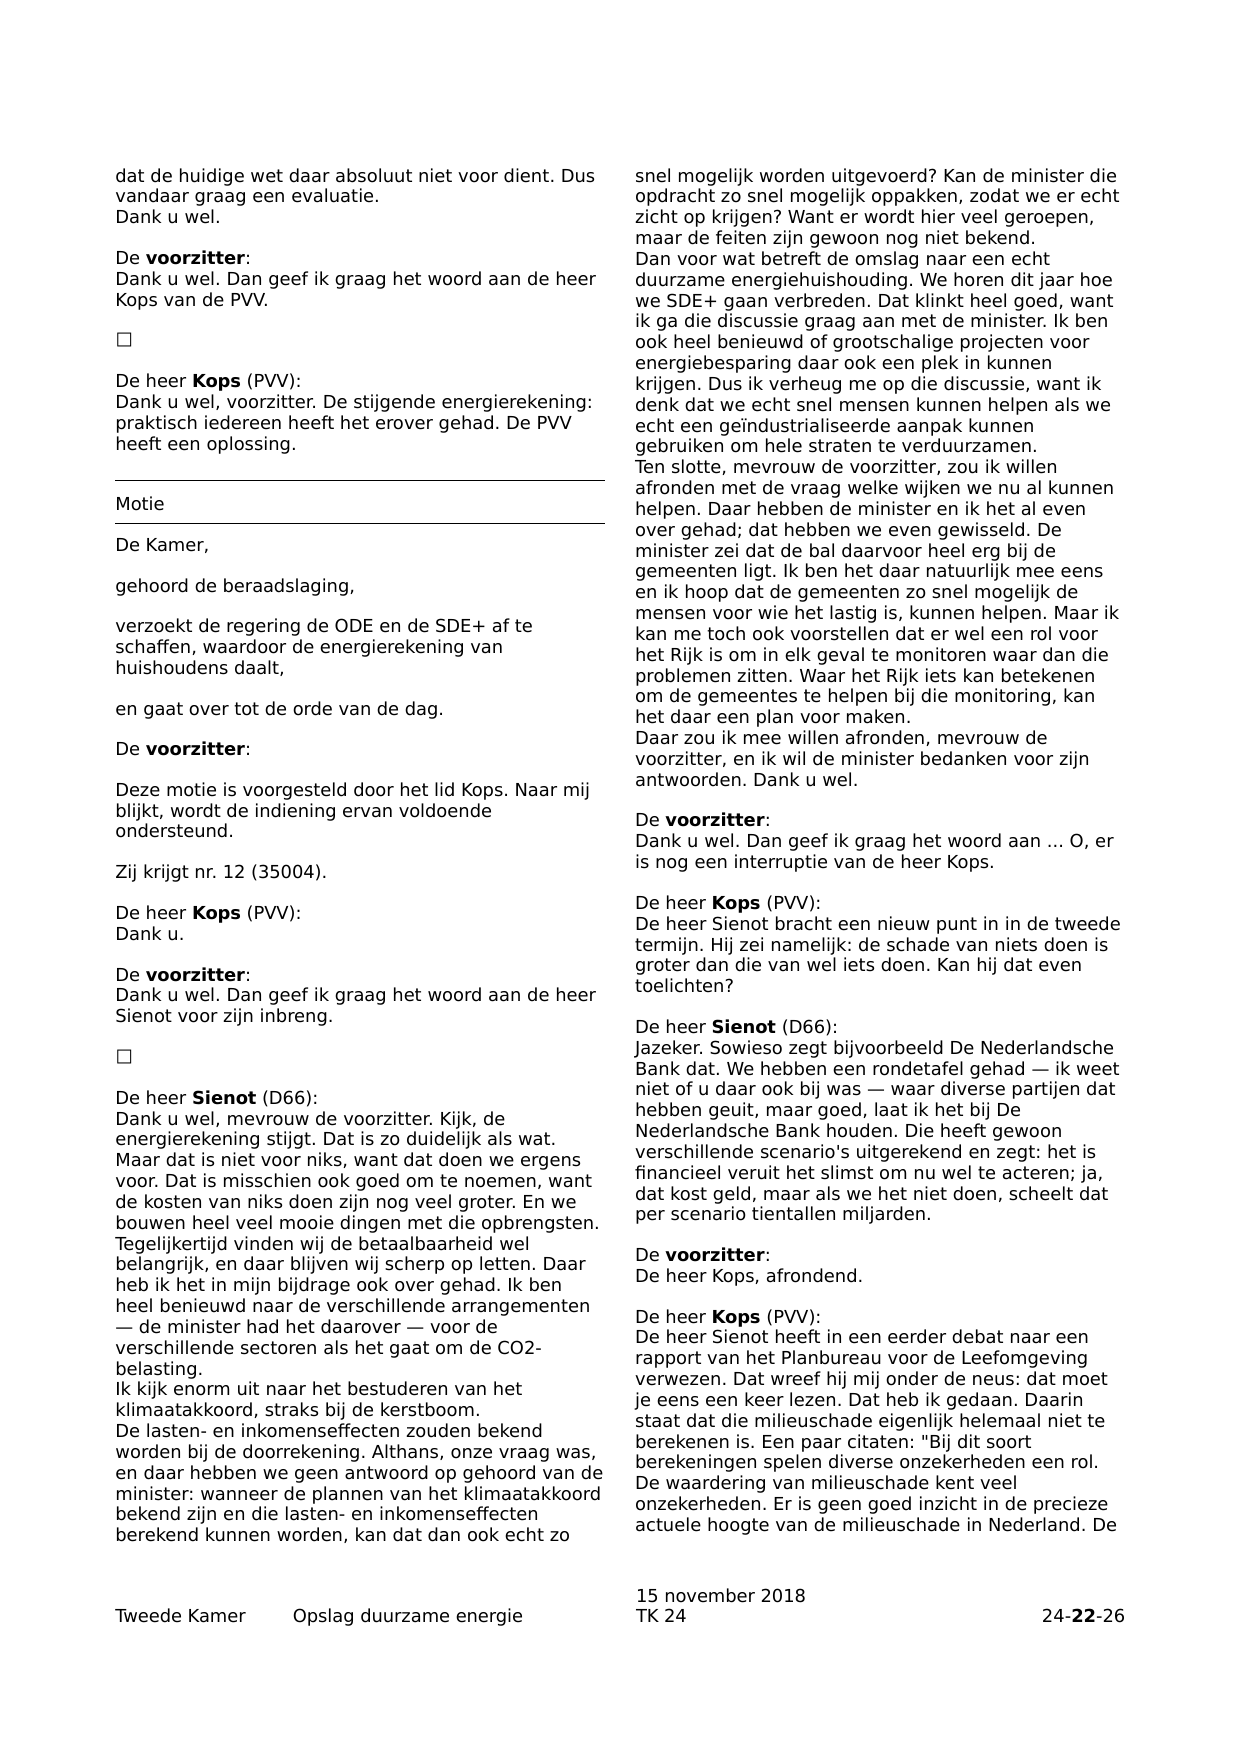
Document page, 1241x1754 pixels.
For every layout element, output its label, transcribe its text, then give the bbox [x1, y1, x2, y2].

text De heer Kops (PVV): [635, 1307, 1125, 1327]
text De heer Sienot bracht een nieuw punt in in de tweede termijn. Hij zei namelijk: de schade van niets doen is groter dan die van wel iets doen. Kan hij dat even toelichten? [635, 913, 1125, 997]
text Dank u wel. Dan geef ik graag het woord aan ... O, er is nog een interruptie van de heer Kops. [635, 831, 1125, 873]
text De heer Sienot heeft in een eerder debat naar een rapport van het Planbureau voor de Leefomgeving verwezen. Dat wreef hij mij onder de neus: dat moet je eens een keer lezen. Dat heb ik gedaan. Daarin staat dat die milieuschade eigenlijk helemaal niet te berekenen is. Een paar citaten: "Bij dit soort berekeningen spelen diverse onzekerheden een rol. De waardering van milieuschade kent veel onzekerheden. Er is geen goed inzicht in de precieze actuele hoogte van de milieuschade in Nederland. De [635, 1327, 1125, 1536]
text Dank u wel, voorzitter. De stijgende energierekening: praktisch iedereen heeft het erover gehad. De PVV heeft een oplossing. [115, 392, 605, 454]
text ⬜ [115, 330, 605, 351]
text Ten slotte, mevrouw de voorzitter, zou ik willen afronden met de vraag welke wijken we nu al kunnen helpen. Daar hebben de minister en ik het al even over gehad; dat hebben we even gewisseld. De minister zei dat de bal daarvoor heel erg bij de gemeenten ligt. Ik ben het daar natuurlijk mee eens en ik hoop dat de gemeenten zo snel mogelijk de mensen voor wie het lastig is, kunnen helpen. Maar ik kan me toch ook voorstellen dat er wel een rol voor het Rijk is om in elk geval te monitoren waar dan die problemen zitten. Waar het Rijk iets kan betekenen om de gemeentes te helpen bij die monitoring, kan het daar een plan voor maken. [635, 457, 1125, 728]
text De voorzitter: [635, 810, 1125, 831]
text De heer Kops (PVV): [115, 903, 605, 923]
text De heer Kops (PVV): [115, 371, 605, 392]
text Dan voor wat betreft de omslag naar een echt duurzame energiehuishouding. We horen dit jaar hoe we SDE+ gaan verbreden. Dat klinkt heel goed, want ik ga die discussie graag aan met de minister. Ik ben ook heel benieuwd of grootschalige projecten voor energiebesparing daar ook een plek in kunnen krijgen. Dus ik verheug me op die discussie, want ik denk dat we echt snel mensen kunnen helpen als we echt een geïndustrialiseerde aanpak kunnen gebruiken om hele straten te verduurzamen. [635, 249, 1125, 457]
text De voorzitter: [635, 1245, 1125, 1266]
text Dank u. [115, 923, 605, 944]
text De voorzitter: [115, 739, 605, 760]
text Deze motie is voorgesteld door het lid Kops. Naar mij blijkt, wordt de indiening ervan voldoende ondersteund. [115, 780, 605, 842]
text De heer Sienot (D66): [115, 1087, 605, 1108]
text ⬜ [115, 1047, 605, 1067]
text De heer Kops, afrondend. [635, 1266, 1125, 1287]
text Dank u wel. Dan geef ik graag het woord aan de heer Kops van de PVV. [115, 268, 605, 310]
text Motie [115, 494, 605, 515]
text De voorzitter: [115, 248, 605, 268]
text verzoekt de regering de ODE en de SDE+ af te schaffen, waardoor de energierekening van huishoudens daalt, [115, 616, 605, 678]
text De heer Sienot (D66): [635, 1017, 1125, 1037]
text De lasten- en inkomenseffecten zouden bekend worden bij de doorrekening. Althans, onze vraag was, en daar hebben we geen antwoord op gehoord van de minister: wanneer de plannen van het klimaatakkoord bekend zijn en die lasten- en inkomenseffecten berekend kunnen worden, kan dat dan ook echt zo [115, 1421, 605, 1546]
text snel mogelijk worden uitgevoerd? Kan de minister die opdracht zo snel mogelijk oppakken, zodat we er echt zicht op krijgen? Want er wordt hier veel geroepen, maar de feiten zijn gewoon nog niet bekend. [635, 165, 1125, 249]
text Tegelijkertijd vinden wij de betaalbaarheid wel belangrijk, en daar blijven wij scherp op letten. Daar heb ik het in mijn bijdrage ook over gehad. Ik ben heel benieuwd naar de verschillende arrangementen — de minister had het daarover — voor de verschillende sectoren als het gaat om de CO2-belasting. [115, 1233, 605, 1379]
text Dank u wel. [115, 207, 605, 228]
text De Kamer, [115, 535, 605, 556]
text De heer Kops (PVV): [635, 893, 1125, 913]
text gehoord de beraadslaging, [115, 576, 605, 596]
text De voorzitter: [115, 964, 605, 985]
text Ik kijk enorm uit naar het bestuderen van het klimaatakkoord, straks bij de kerstboom. [115, 1379, 605, 1421]
text Dank u wel. Dan geef ik graag het woord aan de heer Sienot voor zijn inbreng. [115, 985, 605, 1027]
text en gaat over tot de orde van de dag. [115, 698, 605, 719]
text Dank u wel, mevrouw de voorzitter. Kijk, de energierekening stijgt. Dat is zo duidelijk als wat. Maar dat is niet voor niks, want dat doen we ergens voor. Dat is misschien ook goed om te noemen, want de kosten van niks doen zijn nog veel groter. En we bouwen heel veel mooie dingen met die opbrengsten. [115, 1108, 605, 1233]
text Daar zou ik mee willen afronden, mevrouw de voorzitter, en ik wil de minister bedanken voor zijn antwoorden. Dank u wel. [635, 728, 1125, 790]
text Jazeker. Sowieso zegt bijvoorbeeld De Nederlandsche Bank dat. We hebben een rondetafel gehad — ik weet niet of u daar ook bij was — waar diverse partijen dat hebben geuit, maar goed, laat ik het bij De Nederlandsche Bank houden. Die heeft gewoon verschillende scenario's uitgerekend en zegt: het is financieel veruit het slimst om nu wel te acteren; ja, dat kost geld, maar als we het niet doen, scheelt dat per scenario tientallen miljarden. [635, 1037, 1125, 1225]
text Zij krijgt nr. 12 (35004). [115, 862, 605, 883]
text dat de huidige wet daar absoluut niet voor dient. Dus vandaar graag een evaluatie. [115, 165, 605, 207]
